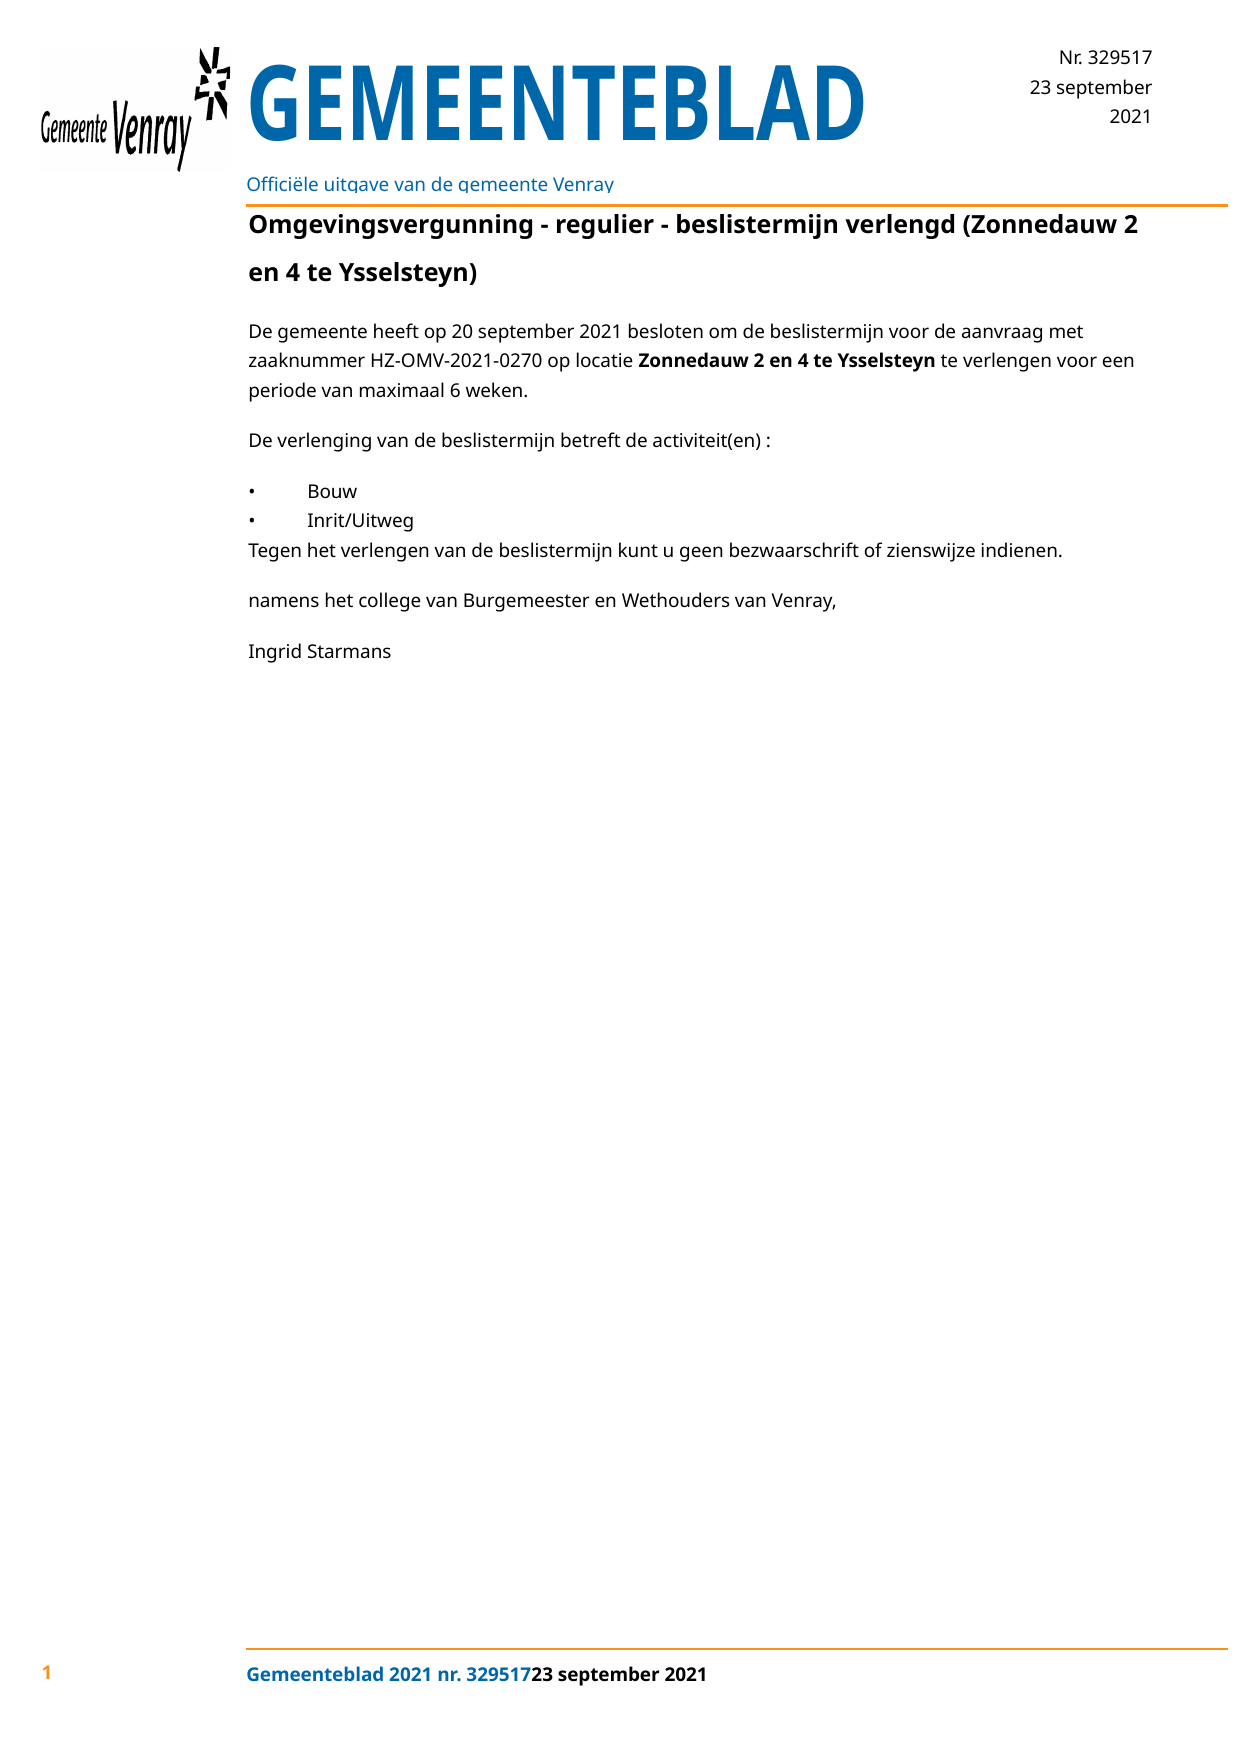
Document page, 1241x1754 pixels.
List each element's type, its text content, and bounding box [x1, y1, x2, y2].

list Inrit/Uitweg [248, 507, 1152, 533]
text De gemeente heeft op 20 september 2021 besloten om de beslistermijn voor de aanvraag met zaaknummer HZ-OMV-2021-0270 op locatie Zonnedauw 2 en 4 te Ysselsteyn te verlengen voor een periode van maximaal 6 weken. [248, 318, 1152, 403]
text De verlenging van de beslistermijn betreft de activiteit(en) : [248, 427, 1152, 453]
text Omgevingsvergunning - regulier - beslistermijn verlengd (Zonnedauw 2 en 4 te Ysselsteyn) [248, 207, 1152, 288]
text Tegen het verlengen van de beslistermijn kunt u geen bezwaarschrift of zienswijze indienen. [248, 537, 1152, 563]
text Ingrid Starmans [248, 638, 1152, 664]
list Bouw [248, 478, 1152, 504]
picture [41, 47, 231, 172]
text namens het college van Burgemeester en Wethouders van Venray, [248, 587, 1152, 613]
